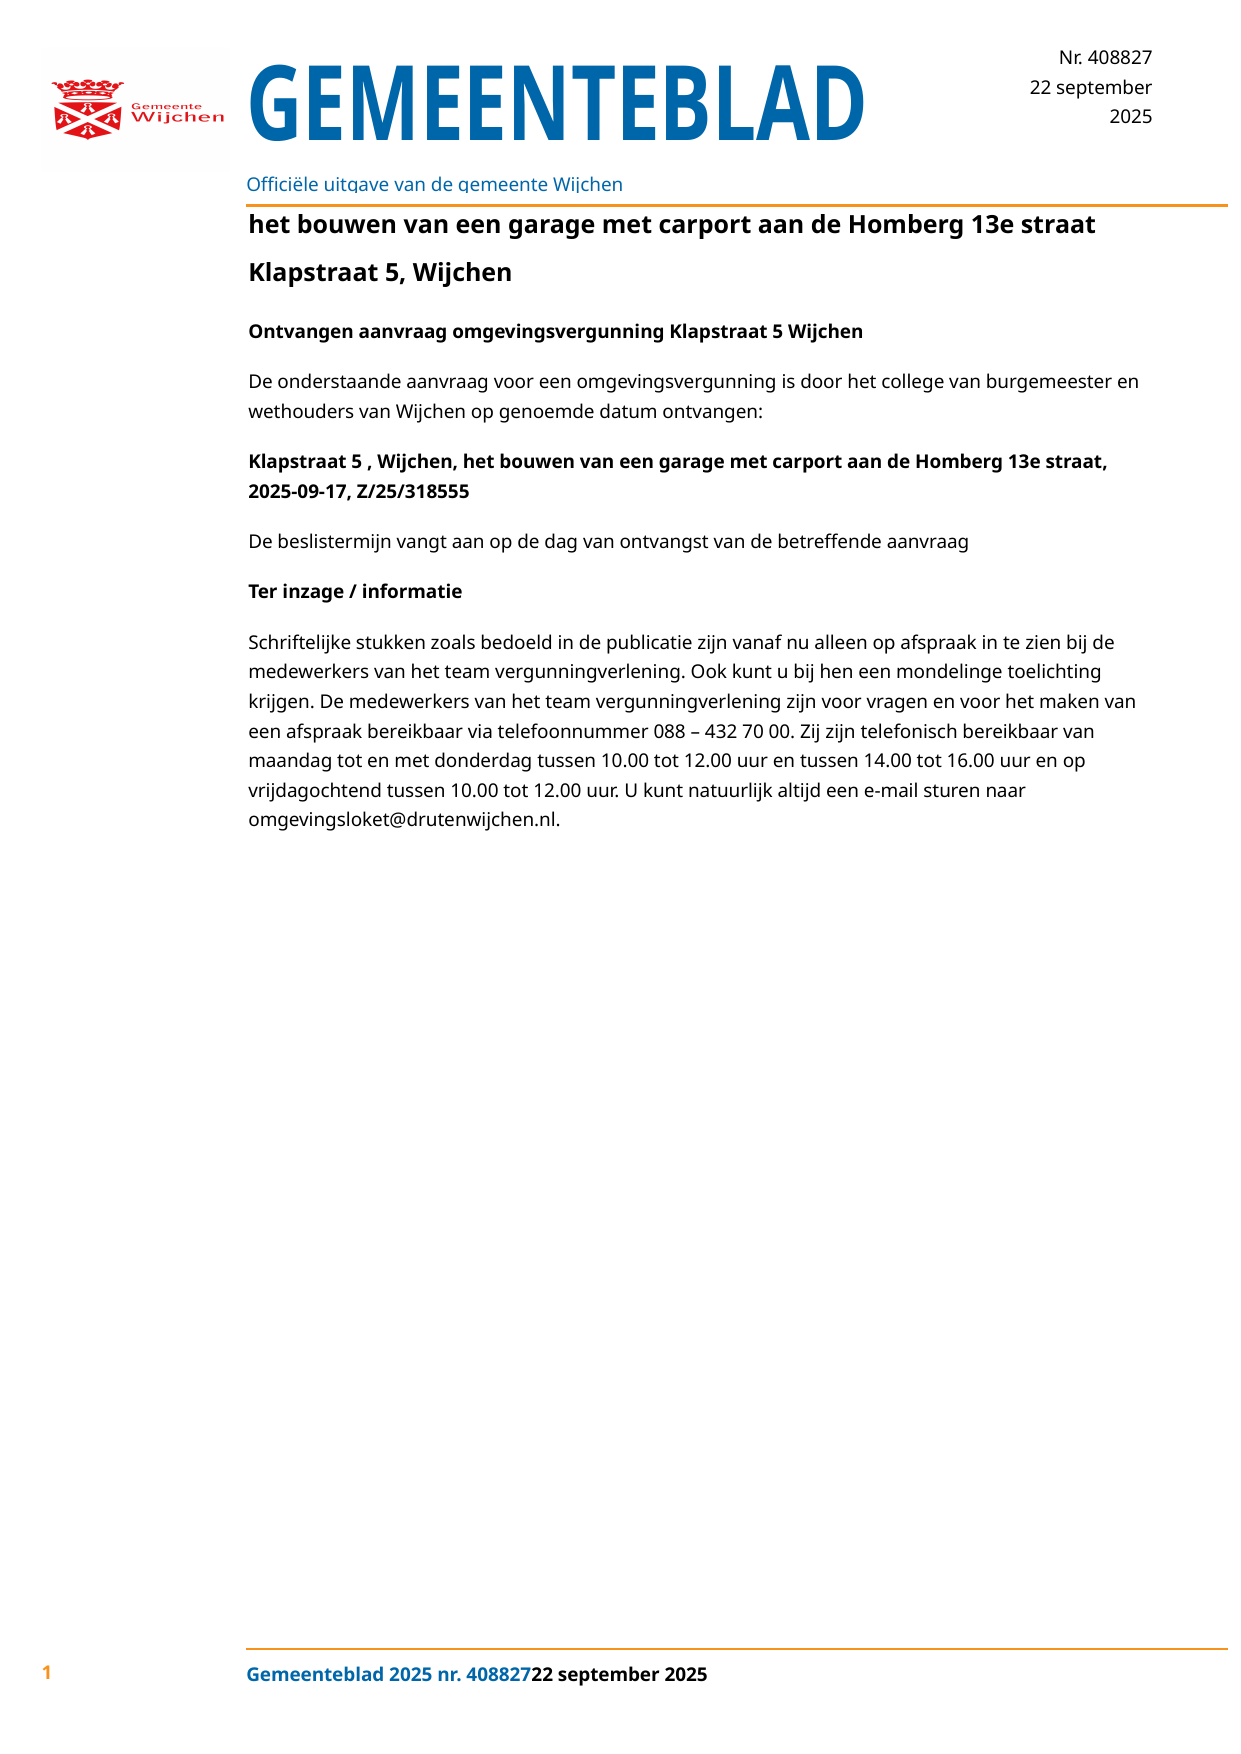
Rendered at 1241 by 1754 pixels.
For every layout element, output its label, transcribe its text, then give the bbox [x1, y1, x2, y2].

text Ontvangen aanvraag omgevingsvergunning Klapstraat 5 Wijchen [248, 318, 1152, 344]
text Ter inzage / informatie [248, 579, 1152, 604]
text Schriftelijke stukken zoals bedoeld in de publicatie zijn vanaf nu alleen op afspraak in te zien bij de medewerkers van het team vergunningverlening. Ook kunt u bij hen een mondelinge toelichting krijgen. De medewerkers van het team vergunningverlening zijn voor vragen en voor het maken van een afspraak bereikbaar via telefoonnummer 088 – 432 70 00. Zij zijn telefonisch bereikbaar van maandag tot en met donderdag tussen 10.00 tot 12.00 uur en tussen 14.00 tot 16.00 uur en op vrijdagochtend tussen 10.00 tot 12.00 uur. U kunt natuurlijk altijd een e-mail sturen naar omgevingsloket@drutenwijchen.nl. [248, 629, 1152, 832]
text De onderstaande aanvraag voor een omgevingsvergunning is door het college van burgemeester en wethouders van Wijchen op genoemde datum ontvangen: [248, 368, 1152, 424]
text De beslistermijn vangt aan op de dag van ontvangst van de betreffende aanvraag [248, 528, 1152, 554]
text het bouwen van een garage met carport aan de Homberg 13e straat Klapstraat 5, Wijchen [248, 207, 1152, 288]
picture [41, 47, 231, 172]
text Klapstraat 5 , Wijchen, het bouwen van een garage met carport aan de Homberg 13e straat, 2025-09-17, Z/25/318555 [248, 448, 1152, 504]
